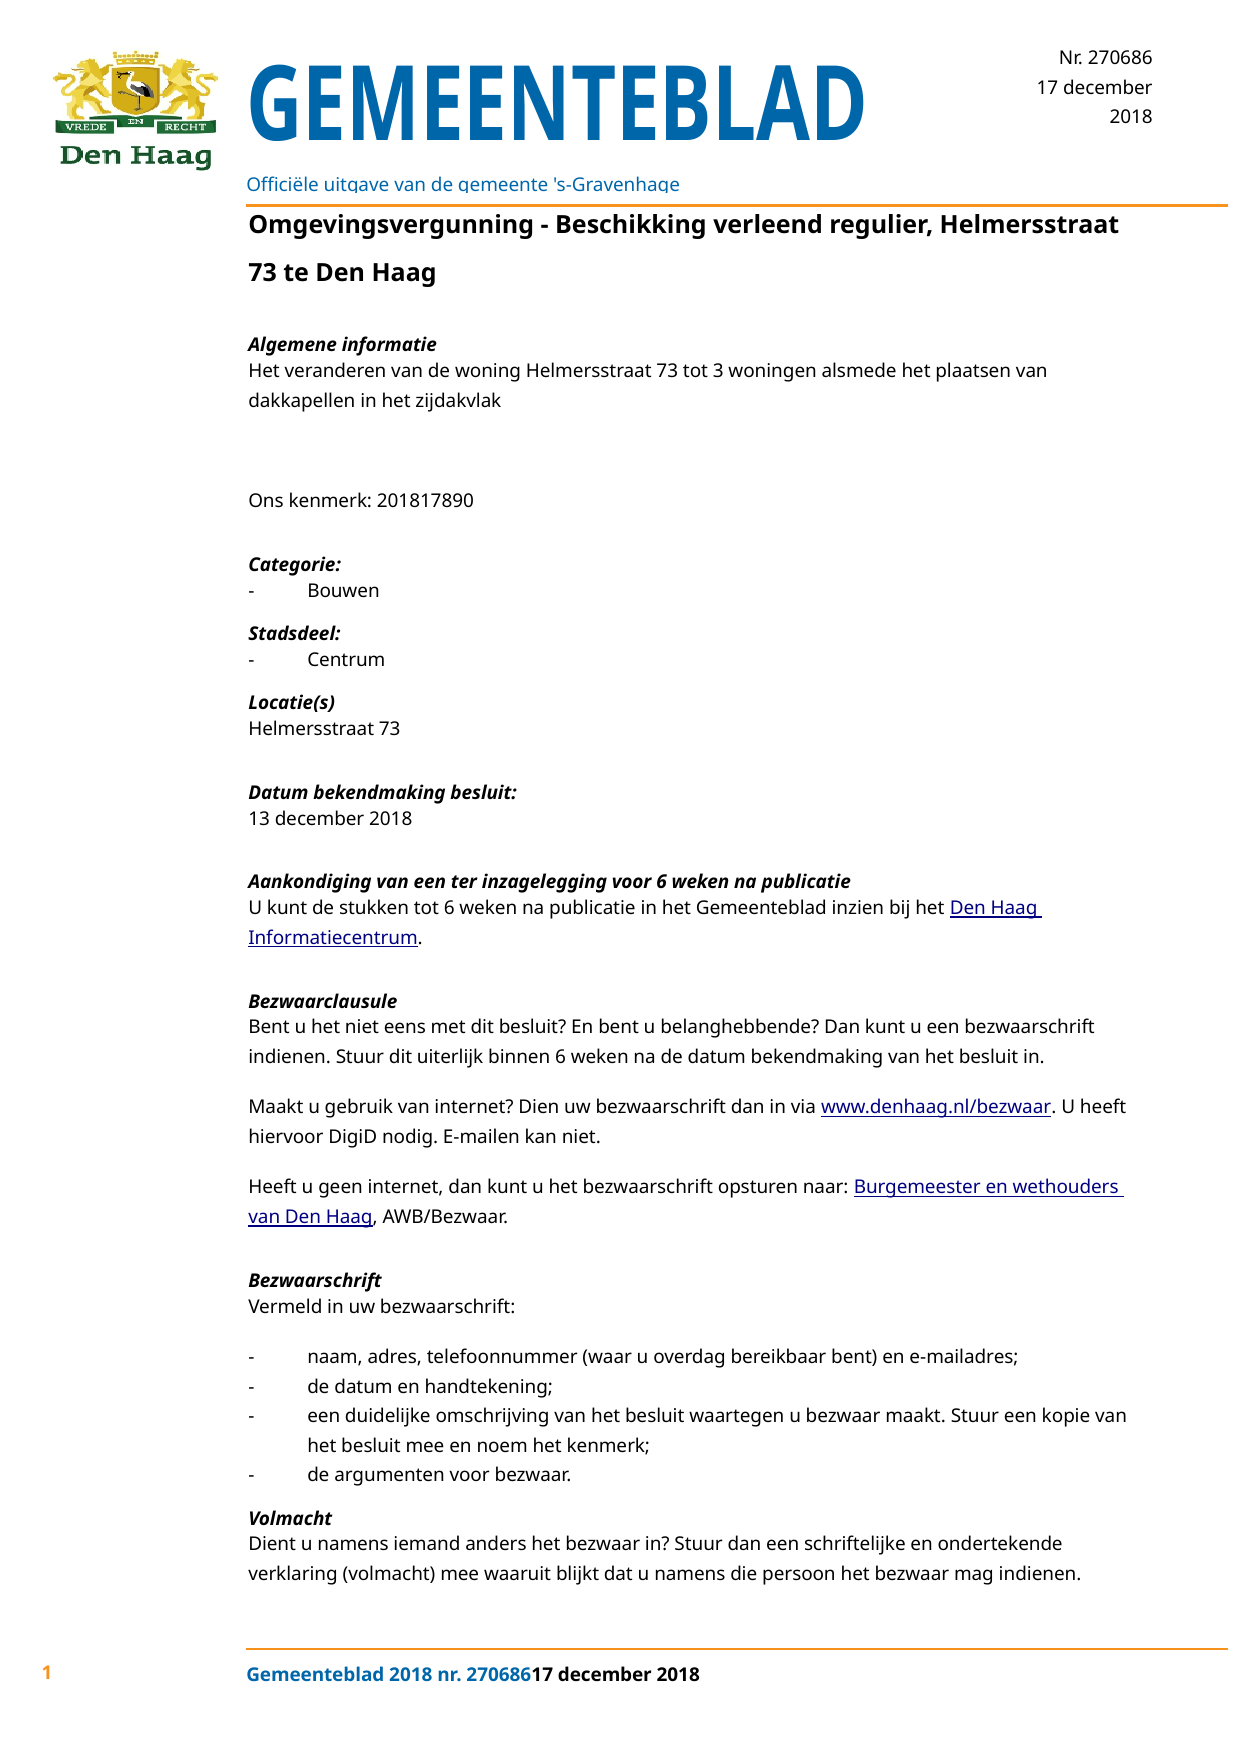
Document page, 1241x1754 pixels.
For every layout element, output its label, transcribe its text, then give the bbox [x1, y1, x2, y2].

text Bent u het niet eens met dit besluit? En bent u belanghebbende? Dan kunt u een bezwaarschrift indienen. Stuur dit uiterlijk binnen 6 weken na de datum bekendmaking van het besluit in. [248, 1014, 1152, 1069]
picture [41, 47, 231, 172]
list Bouwen [248, 577, 1152, 603]
text Vermeld in uw bezwaarschrift: [248, 1293, 1152, 1319]
text Categorie: [248, 552, 1152, 577]
text U kunt de stukken tot 6 weken na publicatie in het Gemeenteblad inzien bij het Den Haag Informatiecentrum. [248, 894, 1152, 950]
list een duidelijke omschrijving van het besluit waartegen u bezwaar maakt. Stuur een kopie van het besluit mee en noem het kenmerk; [248, 1402, 1152, 1458]
text Heeft u geen internet, dan kunt u het bezwaarschrift opsturen naar: Burgemeester en wethouders van Den Haag, AWB/Bezwaar. [248, 1174, 1152, 1229]
text Maakt u gebruik van internet? Dien uw bezwaarschrift dan in via www.denhaag.nl/bezwaar. U heeft hiervoor DigiD nodig. E-mailen kan niet. [248, 1094, 1152, 1149]
text Omgevingsvergunning - Beschikking verleend regulier, Helmersstraat 73 te Den Haag [248, 207, 1152, 288]
text Aankondiging van een ter inzagelegging voor 6 weken na publicatie [248, 869, 1152, 894]
text Bezwaarclausule [248, 988, 1152, 1014]
text 13 december 2018 [248, 805, 1152, 830]
text Volmacht [248, 1505, 1152, 1531]
text Dient u namens iemand anders het bezwaar in? Stuur dan een schriftelijke en ondertekende verklaring (volmacht) mee waaruit blijkt dat u namens die persoon het bezwaar mag indienen. [248, 1531, 1152, 1586]
text Stadsdeel: [248, 620, 1152, 646]
list naam, adres, telefoonnummer (waar u overdag bereikbaar bent) en e-mailadres; [248, 1343, 1152, 1369]
text Algemene informatie [248, 331, 1152, 357]
text Bezwaarschrift [248, 1267, 1152, 1293]
list de argumenten voor bezwaar. [248, 1462, 1152, 1487]
text Datum bekendmaking besluit: [248, 779, 1152, 805]
text Het veranderen van de woning Helmersstraat 73 tot 3 woningen alsmede het plaatsen van dakkapellen in het zijdakvlak [248, 357, 1152, 412]
text Locatie(s) [248, 689, 1152, 715]
list Centrum [248, 646, 1152, 672]
text Ons kenmerk: 201817890 [248, 488, 1152, 513]
list de datum en handtekening; [248, 1373, 1152, 1399]
text Helmersstraat 73 [248, 715, 1152, 741]
